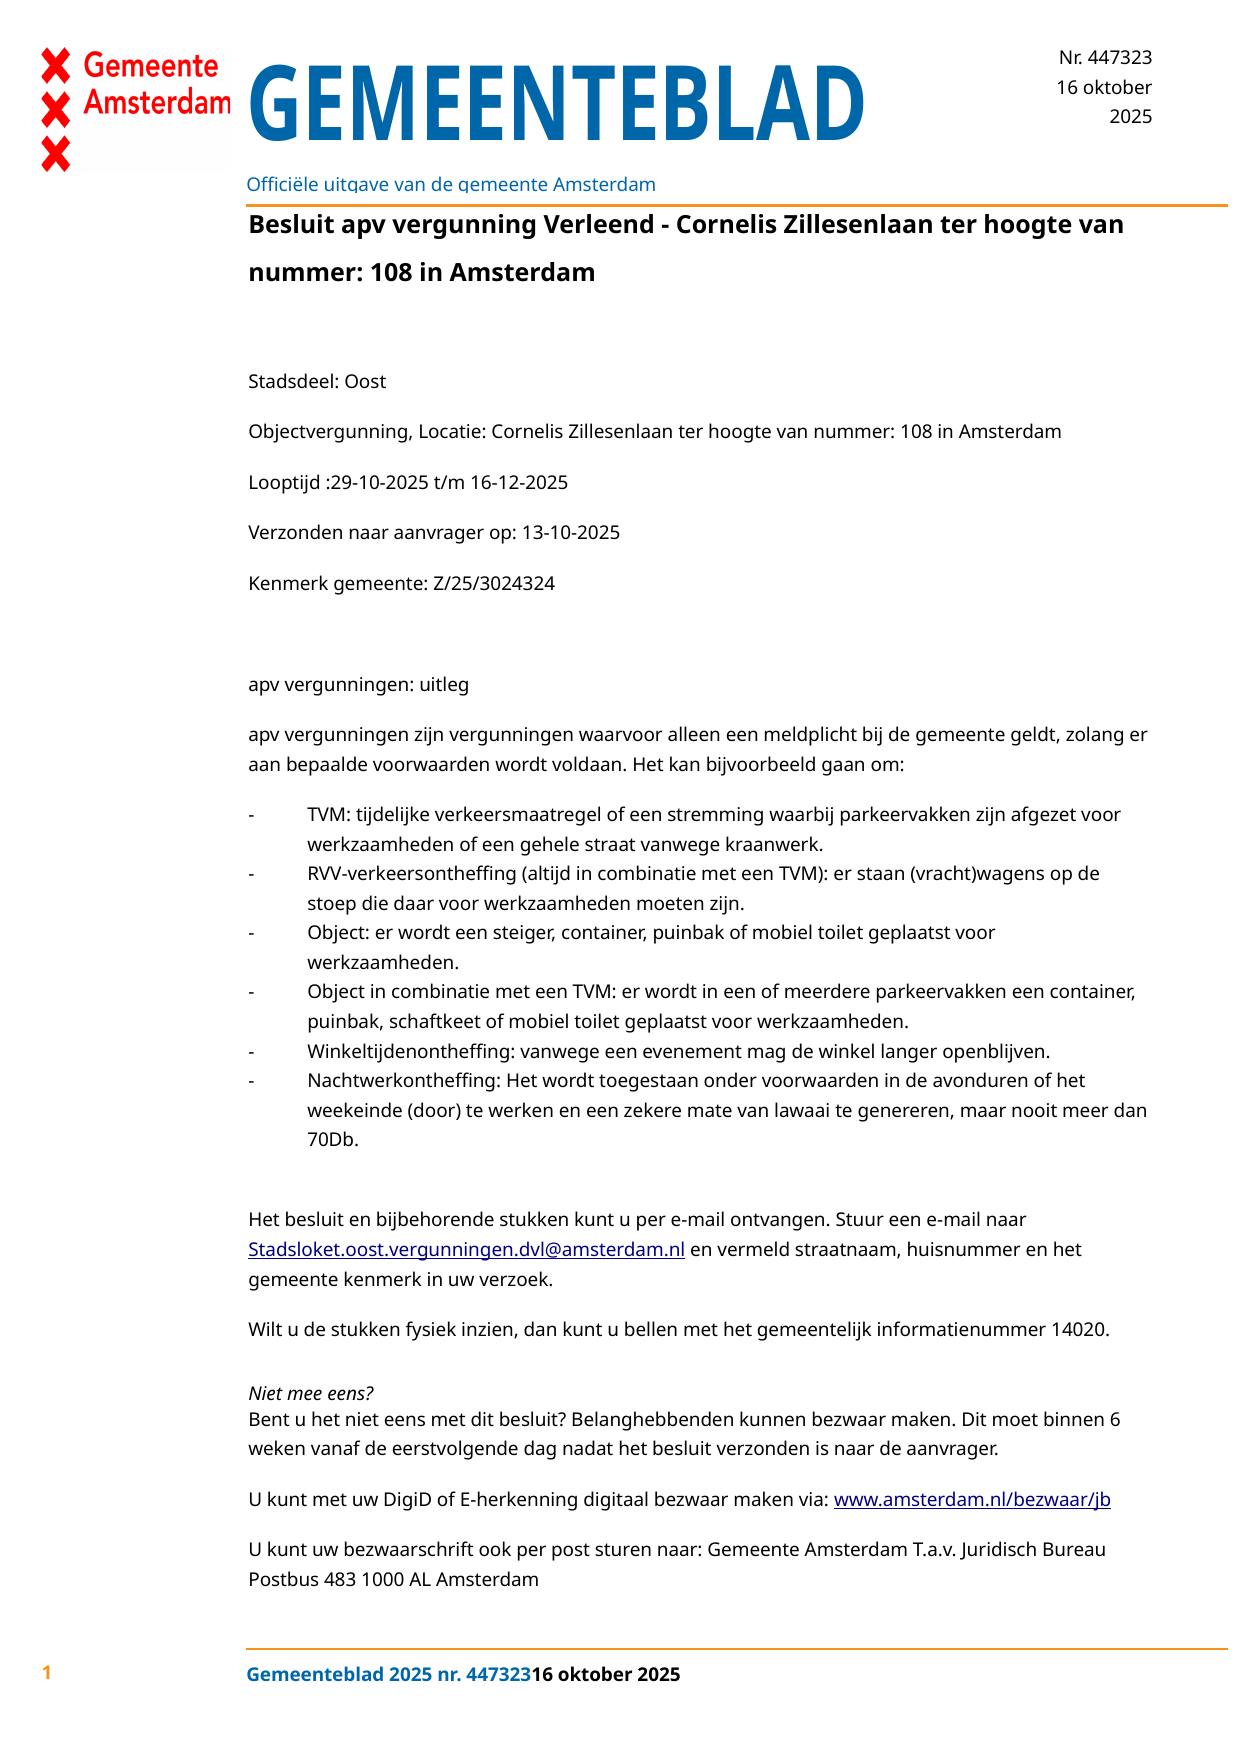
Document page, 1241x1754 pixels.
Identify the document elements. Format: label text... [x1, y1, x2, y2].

text Kenmerk gemeente: Z/25/3024324 [248, 570, 1152, 596]
list Nachtwerkontheffing: Het wordt toegestaan onder voorwaarden in de avonduren of het weekeinde (door) te werken en een zekere mate van lawaai te genereren, maar nooit meer dan 70Db. [248, 1067, 1152, 1152]
text Wilt u de stukken fysiek inzien, dan kunt u bellen met het gemeentelijk informatienummer 14020. [248, 1316, 1152, 1342]
list Object in combinatie met een TVM: er wordt in een of meerdere parkeervakken een container, puinbak, schaftkeet of mobiel toilet geplaatst voor werkzaamheden. [248, 979, 1152, 1034]
text U kunt met uw DigiD of E-herkenning digitaal bezwaar maken via: www.amsterdam.nl/bezwaar/jb [248, 1486, 1152, 1512]
text U kunt uw bezwaarschrift ook per post sturen naar: Gemeente Amsterdam T.a.v. Juridisch Bureau Postbus 483 1000 AL Amsterdam [248, 1536, 1152, 1592]
text apv vergunningen: uitleg [248, 671, 1152, 697]
list Object: er wordt een steiger, container, puinbak of mobiel toilet geplaatst voor werkzaamheden. [248, 919, 1152, 975]
text Verzonden naar aanvrager op: 13-10-2025 [248, 519, 1152, 545]
list TVM: tijdelijke verkeersmaatregel of een stremming waarbij parkeervakken zijn afgezet voor werkzaamheden of een gehele straat vanwege kraanwerk. [248, 801, 1152, 857]
text Besluit apv vergunning Verleend - Cornelis Zillesenlaan ter hoogte van nummer: 108 in Amsterdam [248, 207, 1152, 288]
text Bent u het niet eens met dit besluit? Belanghebbenden kunnen bezwaar maken. Dit moet binnen 6 weken vanaf de eerstvolgende dag nadat het besluit verzonden is naar de aanvrager. [248, 1406, 1152, 1461]
list RVV-verkeersontheffing (altijd in combinatie met een TVM): er staan (vracht)wagens op de stoep die daar voor werkzaamheden moeten zijn. [248, 860, 1152, 916]
text Stadsdeel: Oost [248, 368, 1152, 394]
text apv vergunningen zijn vergunningen waarvoor alleen een meldplicht bij de gemeente geldt, zolang er aan bepaalde voorwaarden wordt voldaan. Het kan bijvoorbeeld gaan om: [248, 721, 1152, 777]
text Looptijd :29-10-2025 t/m 16-12-2025 [248, 469, 1152, 495]
text Niet mee eens? [248, 1380, 1152, 1406]
picture [41, 47, 231, 172]
text Objectvergunning, Locatie: Cornelis Zillesenlaan ter hoogte van nummer: 108 in Amsterdam [248, 419, 1152, 444]
list Winkeltijdenontheffing: vanwege een evenement mag de winkel langer openblijven. [248, 1038, 1152, 1064]
text Het besluit en bijbehorende stukken kunt u per e-mail ontvangen. Stuur een e-mail naar Stadsloket.oost.vergunningen.dvl@amsterdam.nl en vermeld straatnaam, huisnummer en het gemeente kenmerk in uw verzoek. [248, 1207, 1152, 1292]
